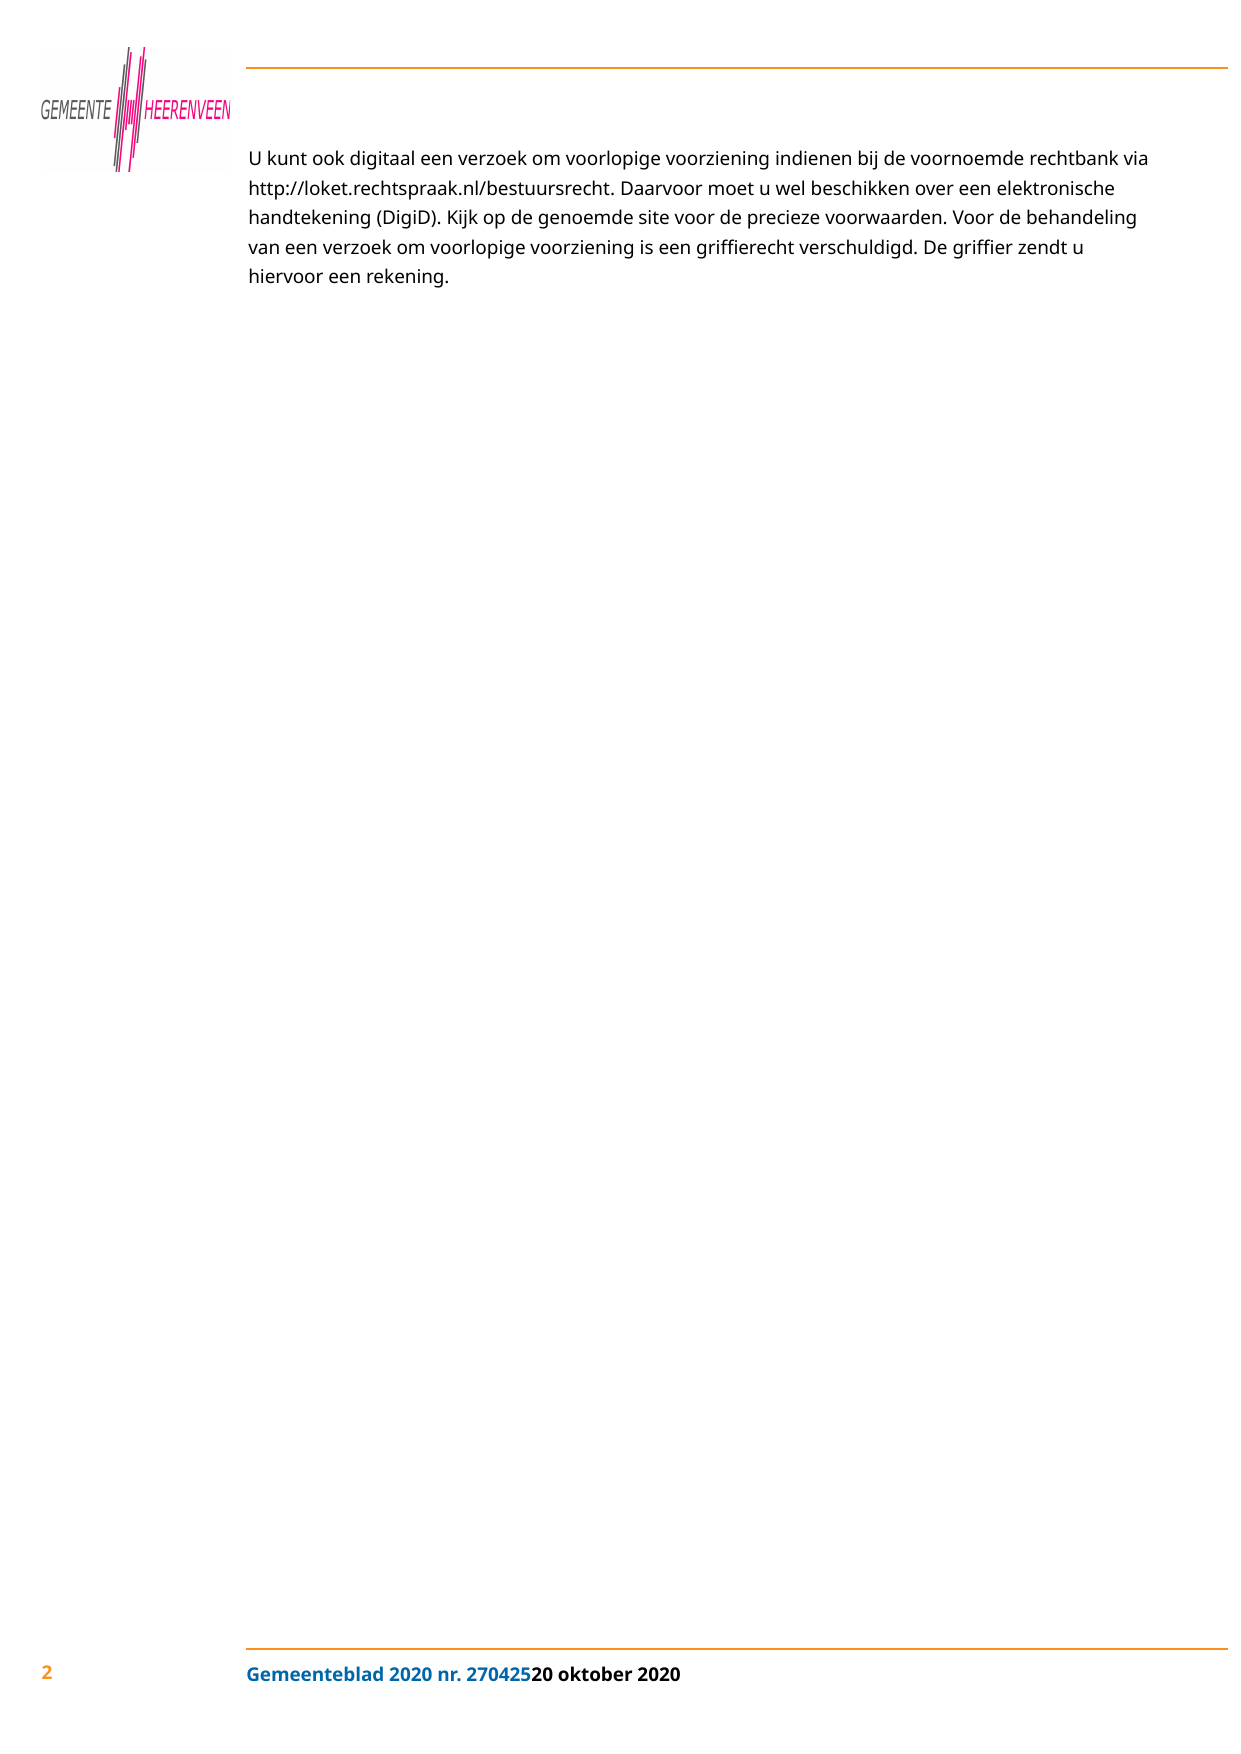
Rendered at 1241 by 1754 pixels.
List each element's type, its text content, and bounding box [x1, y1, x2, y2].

text U kunt ook digitaal een verzoek om voorlopige voorziening indienen bij de voornoemde rechtbank via http://loket.rechtspraak.nl/bestuursrecht. Daarvoor moet u wel beschikken over een elektronische handtekening (DigiD). Kijk op de genoemde site voor de precieze voorwaarden. Voor de behandeling van een verzoek om voorlopige voorziening is een griffierecht verschuldigd. De griffier zendt u hiervoor een rekening. [248, 145, 1152, 289]
picture [41, 47, 231, 172]
